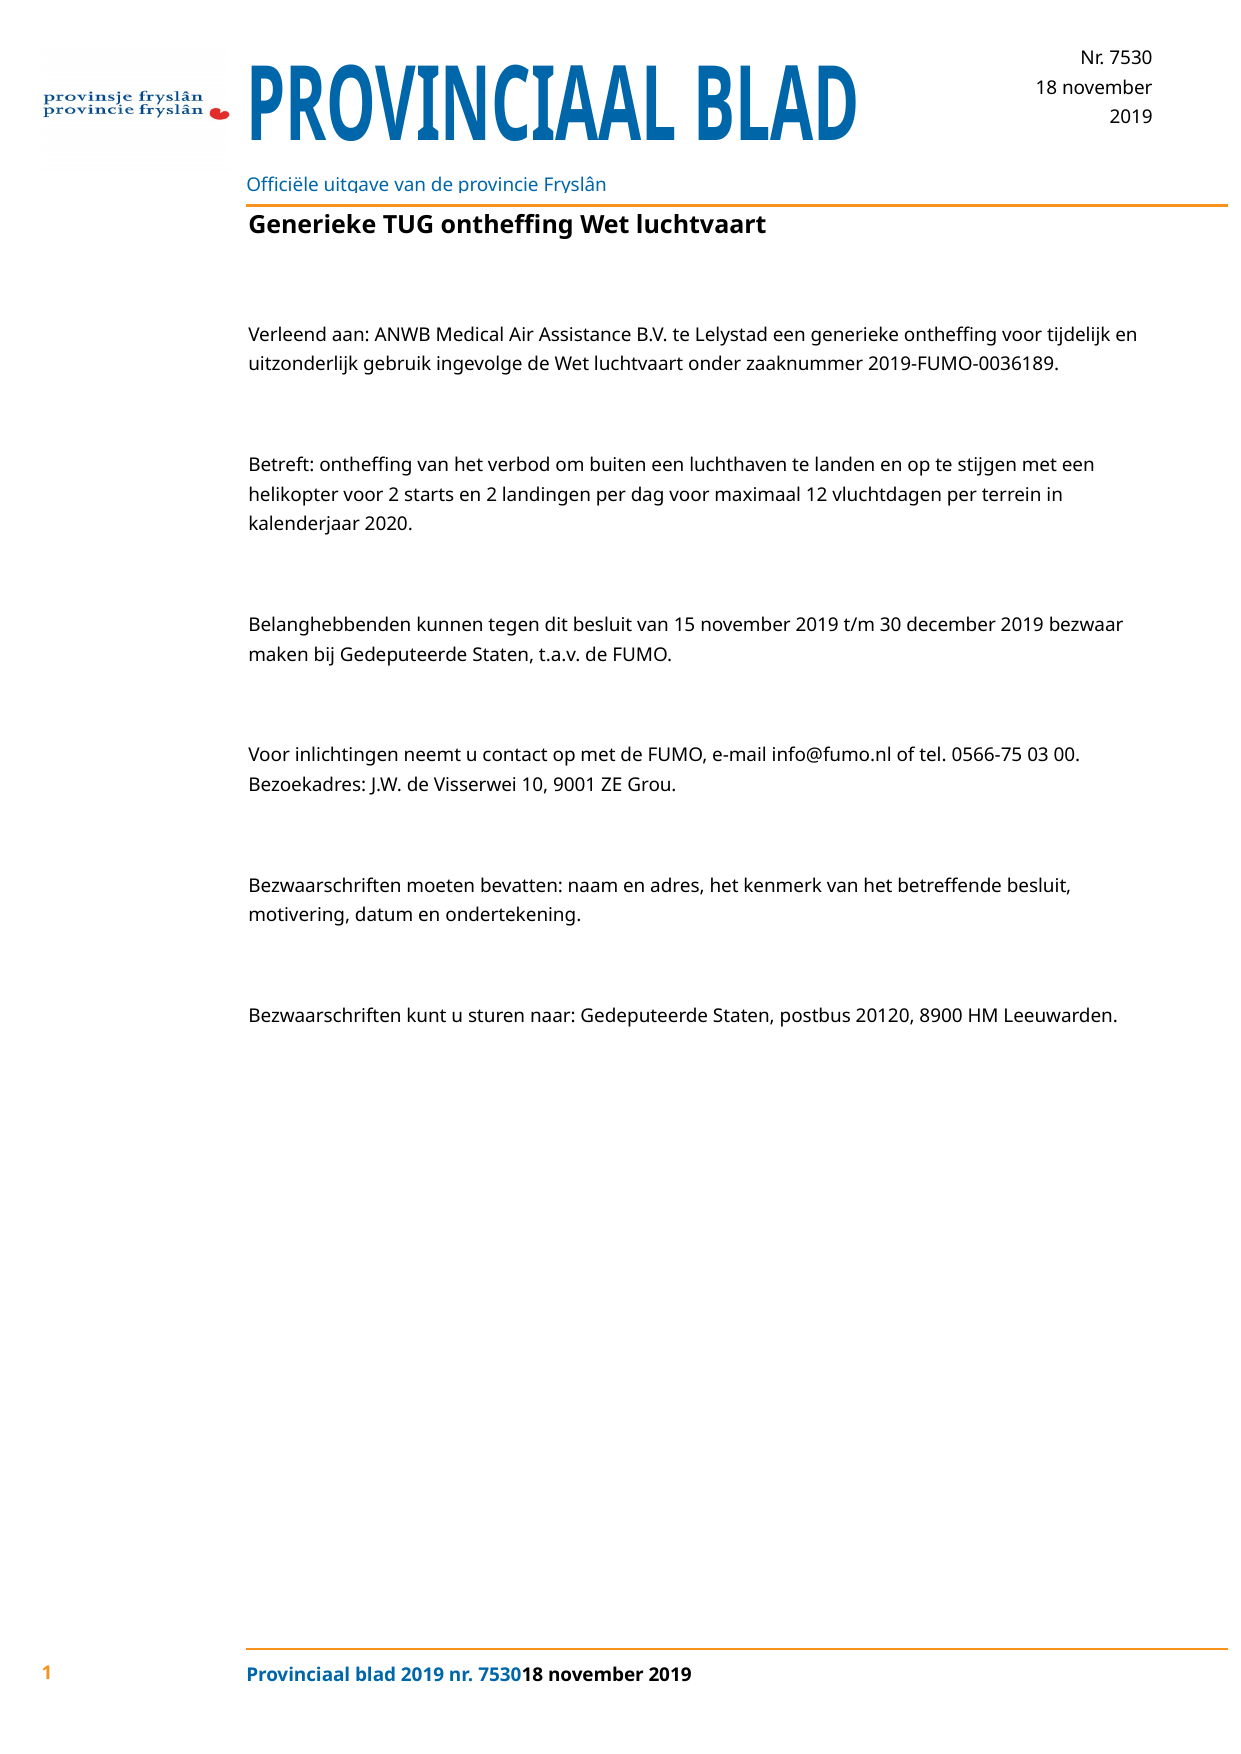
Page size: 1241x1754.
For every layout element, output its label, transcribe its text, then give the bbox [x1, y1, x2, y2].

text Voor inlichtingen neemt u contact op met de FUMO, e-mail info@fumo.nl of tel. 0566-75 03 00. Bezoekadres: J.W. de Visserwei 10, 9001 ZE Grou. [248, 742, 1152, 797]
text Betreft: ontheffing van het verbod om buiten een luchthaven te landen en op te stijgen met een helikopter voor 2 starts en 2 landingen per dag voor maximaal 12 vluchtdagen per terrein in kalenderjaar 2020. [248, 451, 1152, 536]
text Belanghebbenden kunnen tegen dit besluit van 15 november 2019 t/m 30 december 2019 bezwaar maken bij Gedeputeerde Staten, t.a.v. de FUMO. [248, 611, 1152, 666]
text Bezwaarschriften moeten bevatten: naam en adres, het kenmerk van het betreffende besluit, motivering, datum en ondertekening. [248, 872, 1152, 927]
text Generieke TUG ontheffing Wet luchtvaart [248, 207, 1152, 241]
text Verleend aan: ANWB Medical Air Assistance B.V. te Lelystad een generieke ontheffing voor tijdelijk en uitzonderlijk gebruik ingevolge de Wet luchtvaart onder zaaknummer 2019-FUMO-0036189. [248, 321, 1152, 376]
text Bezwaarschriften kunt u sturen naar: Gedeputeerde Staten, postbus 20120, 8900 HM Leeuwarden. [248, 1002, 1152, 1028]
picture [41, 47, 231, 172]
